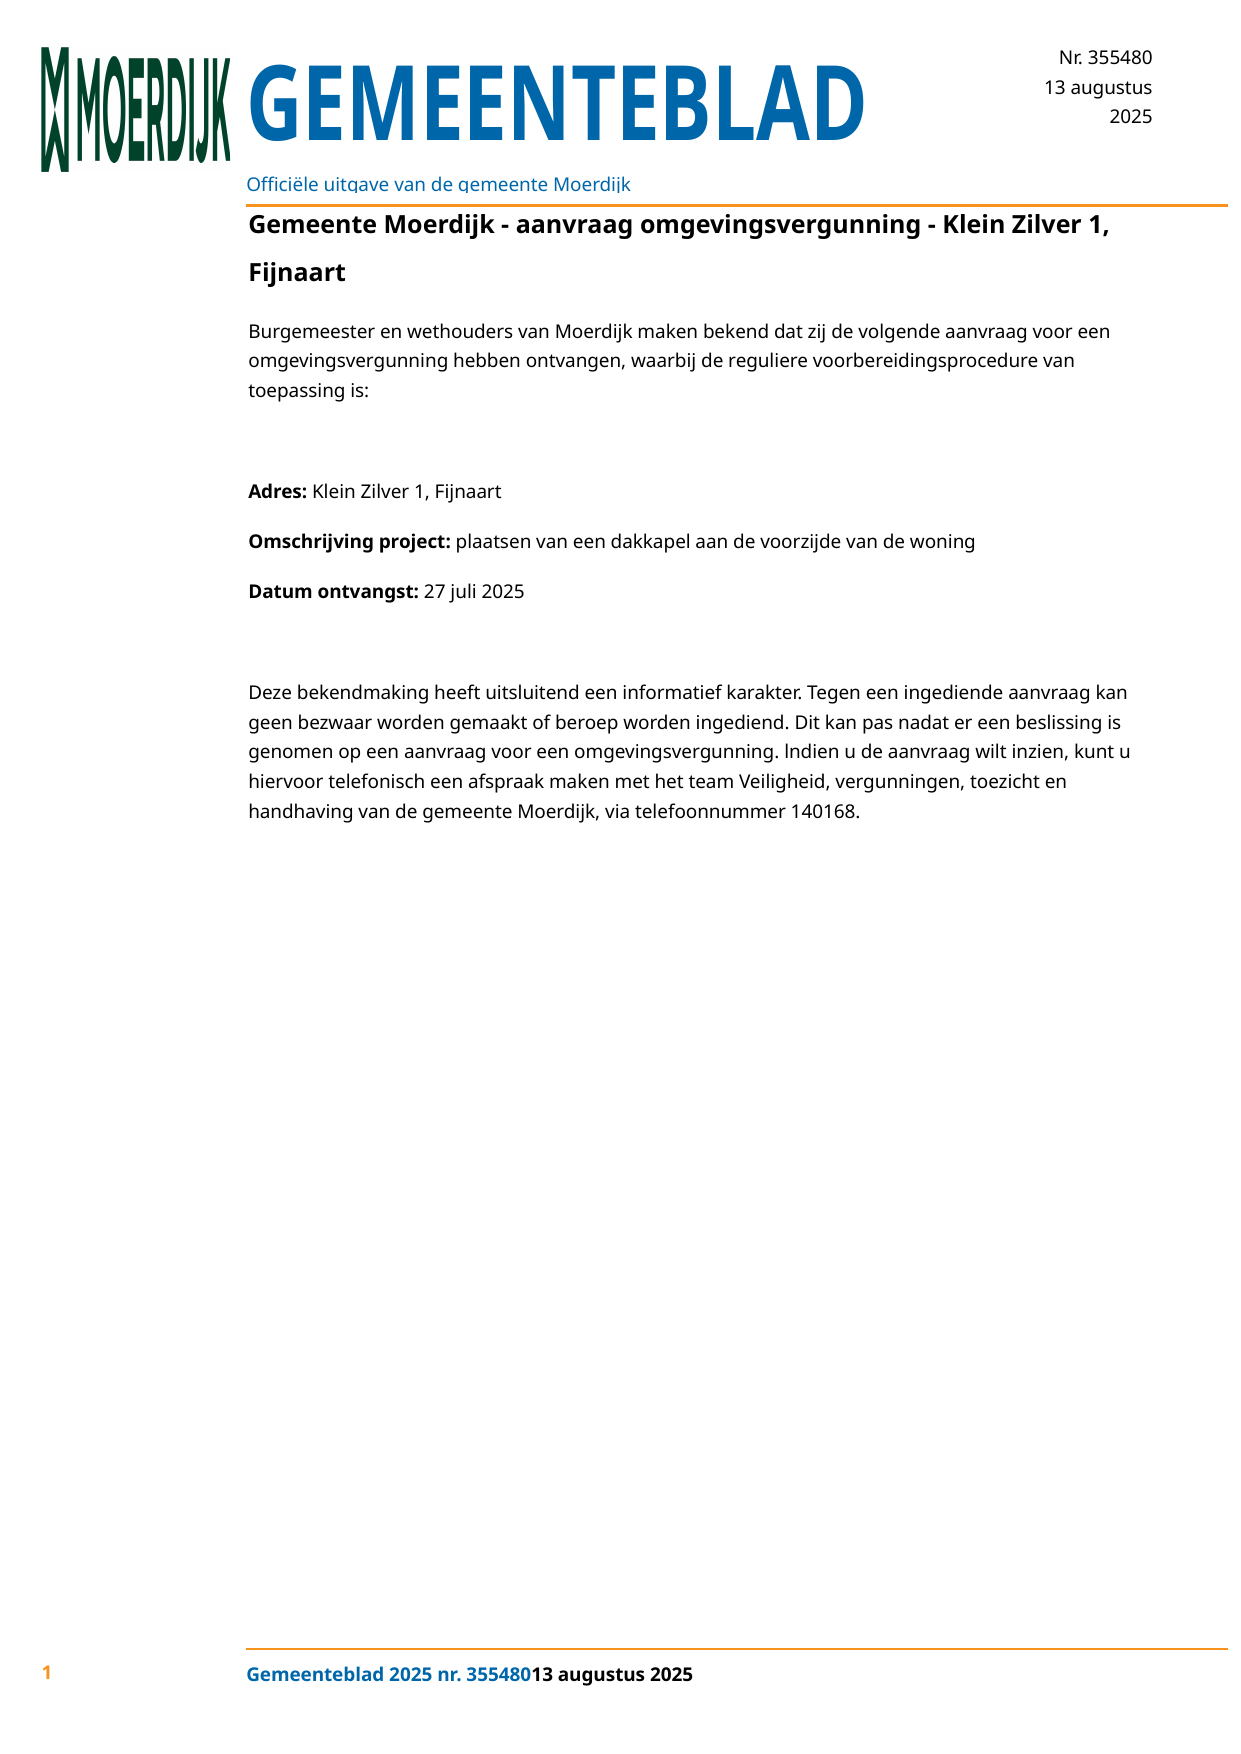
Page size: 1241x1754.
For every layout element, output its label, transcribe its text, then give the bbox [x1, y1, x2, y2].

text Omschrijving project: plaatsen van een dakkapel aan de voorzijde van de woning [248, 528, 1152, 554]
text Gemeente Moerdijk - aanvraag omgevingsvergunning - Klein Zilver 1, Fijnaart [248, 207, 1152, 288]
text Adres: Klein Zilver 1, Fijnaart [248, 478, 1152, 504]
text Datum ontvangst: 27 juli 2025 [248, 579, 1152, 604]
picture [41, 47, 231, 172]
text Deze bekendmaking heeft uitsluitend een informatief karakter. Tegen een ingediende aanvraag kan geen bezwaar worden gemaakt of beroep worden ingediend. Dit kan pas nadat er een beslissing is genomen op een aanvraag voor een omgevingsvergunning. lndien u de aanvraag wilt inzien, kunt u hiervoor telefonisch een afspraak maken met het team Veiligheid, vergunningen, toezicht en handhaving van de gemeente Moerdijk, via telefoonnummer 140168. [248, 679, 1152, 824]
text Burgemeester en wethouders van Moerdijk maken bekend dat zij de volgende aanvraag voor een omgevingsvergunning hebben ontvangen, waarbij de reguliere voorbereidingsprocedure van toepassing is: [248, 318, 1152, 403]
